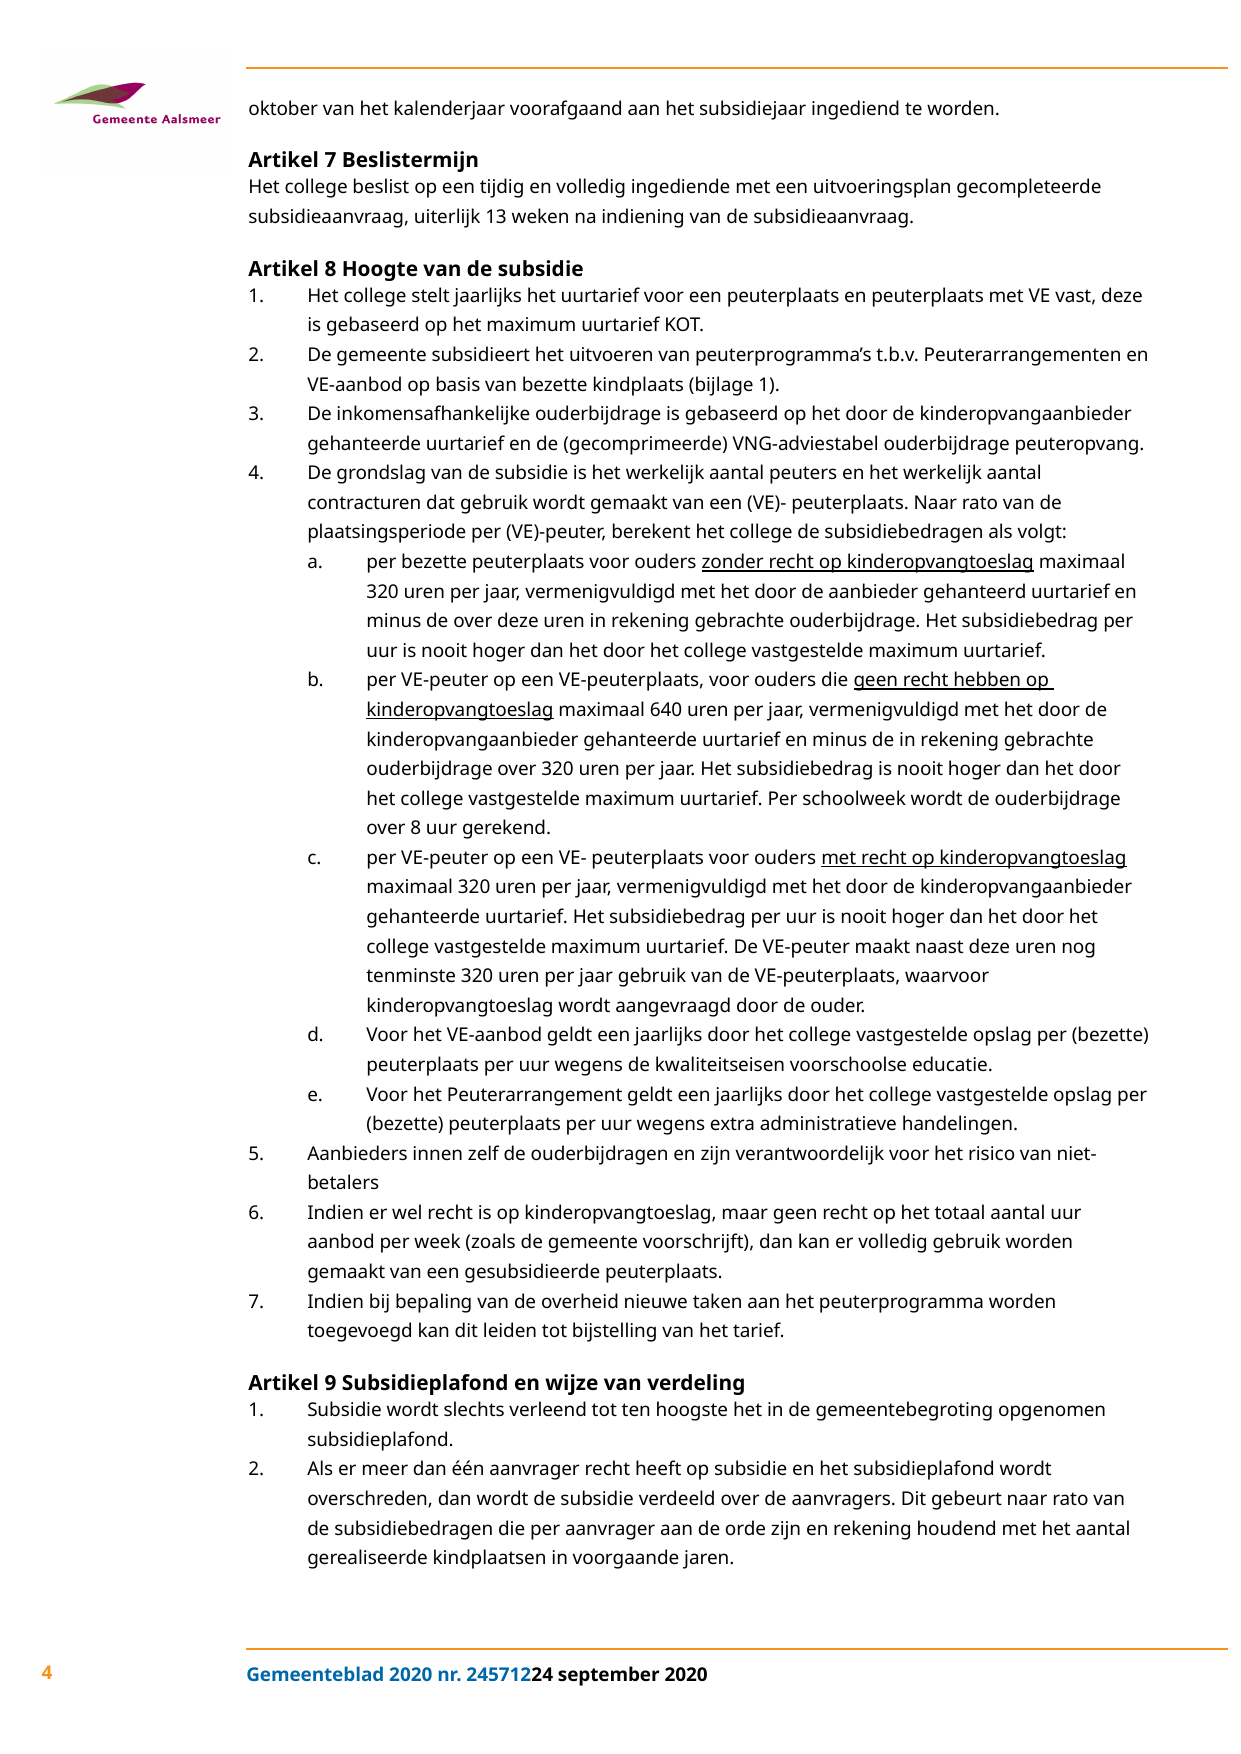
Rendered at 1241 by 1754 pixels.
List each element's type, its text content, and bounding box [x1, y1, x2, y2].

text Artikel 8 Hoogte van de subsidie [248, 254, 1152, 282]
text Het college beslist op een tijdig en volledig ingediende met een uitvoeringsplan gecompleteerde subsidieaanvraag, uiterlijk 13 weken na indiening van de subsidieaanvraag. [248, 174, 1152, 229]
list Voor het VE-aanbod geldt een jaarlijks door het college vastgestelde opslag per (bezette) peuterplaats per uur wegens de kwaliteitseisen voorschoolse educatie. [307, 1022, 1152, 1077]
list per VE-peuter op een VE-peuterplaats, voor ouders die geen recht hebben op kinderopvangtoeslag maximaal 640 uren per jaar, vermenigvuldigd met het door de kinderopvangaanbieder gehanteerde uurtarief en minus de in rekening gebrachte ouderbijdrage over 320 uren per jaar. Het subsidiebedrag is nooit hoger dan het door het college vastgestelde maximum uurtarief. Per schoolweek wordt de ouderbijdrage over 8 uur gerekend. [307, 667, 1152, 840]
list De inkomensafhankelijke ouderbijdrage is gebaseerd op het door de kinderopvangaanbieder gehanteerde uurtarief en de (gecomprimeerde) VNG-adviestabel ouderbijdrage peuteropvang. [248, 400, 1152, 456]
list per bezette peuterplaats voor ouders zonder recht op kinderopvangtoeslag maximaal 320 uren per jaar, vermenigvuldigd met het door de aanbieder gehanteerd uurtarief en minus de over deze uren in rekening gebrachte ouderbijdrage. Het subsidiebedrag per uur is nooit hoger dan het door het college vastgestelde maximum uurtarief. [307, 548, 1152, 663]
text Artikel 9 Subsidieplafond en wijze van verdeling [248, 1368, 1152, 1396]
list Subsidie wordt slechts verleend tot ten hoogste het in de gemeentebegroting opgenomen subsidieplafond. [248, 1396, 1152, 1452]
list De gemeente subsidieert het uitvoeren van peuterprogramma’s t.b.v. Peuterarrangementen en VE-aanbod op basis van bezette kindplaats (bijlage 1). [248, 341, 1152, 397]
list Indien bij bepaling van de overheid nieuwe taken aan het peuterprogramma worden toegevoegd kan dit leiden tot bijstelling van het tarief. [248, 1288, 1152, 1343]
list Voor het Peuterarrangement geldt een jaarlijks door het college vastgestelde opslag per (bezette) peuterplaats per uur wegens extra administratieve handelingen. [307, 1081, 1152, 1136]
text Artikel 7 Beslistermijn [248, 145, 1152, 174]
picture [41, 47, 231, 172]
text oktober van het kalenderjaar voorafgaand aan het subsidiejaar ingediend te worden. [248, 95, 1152, 121]
list Het college stelt jaarlijks het uurtarief voor een peuterplaats en peuterplaats met VE vast, deze is gebaseerd op het maximum uurtarief KOT. [248, 282, 1152, 337]
list Als er meer dan één aanvrager recht heeft op subsidie en het subsidieplafond wordt overschreden, dan wordt de subsidie verdeeld over de aanvragers. Dit gebeurt naar rato van de subsidiebedragen die per aanvrager aan de orde zijn en rekening houdend met het aantal gerealiseerde kindplaatsen in voorgaande jaren. [248, 1456, 1152, 1570]
list Indien er wel recht is op kinderopvangtoeslag, maar geen recht op het totaal aantal uur aanbod per week (zoals de gemeente voorschrijft), dan kan er volledig gebruik worden gemaakt van een gesubsidieerde peuterplaats. [248, 1199, 1152, 1284]
list De grondslag van de subsidie is het werkelijk aantal peuters en het werkelijk aantal contracturen dat gebruik wordt gemaakt van een (VE)- peuterplaats. Naar rato van de plaatsingsperiode per (VE)-peuter, berekent het college de subsidiebedragen als volgt: [248, 459, 1152, 544]
list per VE-peuter op een VE- peuterplaats voor ouders met recht op kinderopvangtoeslag maximaal 320 uren per jaar, vermenigvuldigd met het door de kinderopvangaanbieder gehanteerde uurtarief. Het subsidiebedrag per uur is nooit hoger dan het door het college vastgestelde maximum uurtarief. De VE-peuter maakt naast deze uren nog tenminste 320 uren per jaar gebruik van de VE-peuterplaats, waarvoor kinderopvangtoeslag wordt aangevraagd door de ouder. [307, 844, 1152, 1018]
list Aanbieders innen zelf de ouderbijdragen en zijn verantwoordelijk voor het risico van niet-betalers [248, 1140, 1152, 1195]
